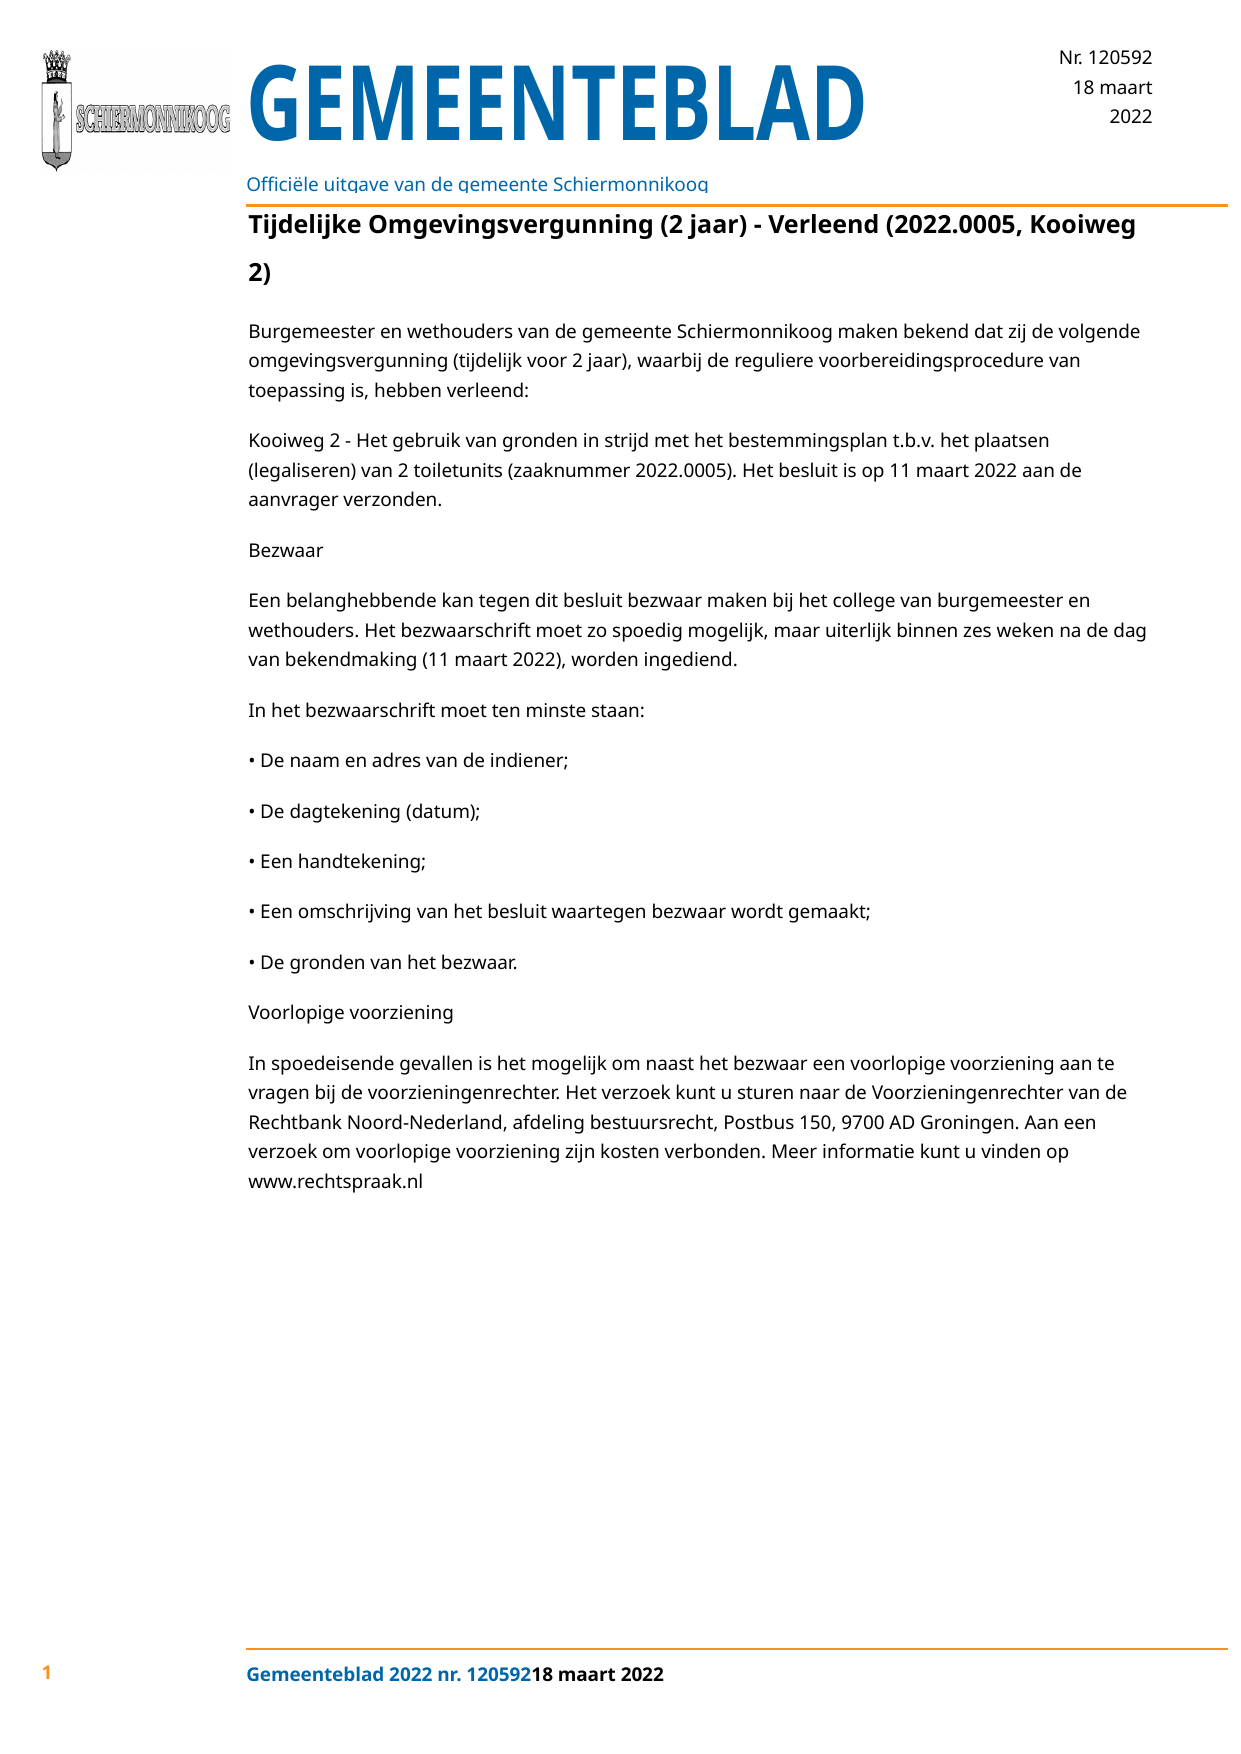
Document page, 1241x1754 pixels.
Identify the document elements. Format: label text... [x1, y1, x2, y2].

text Burgemeester en wethouders van de gemeente Schiermonnikoog maken bekend dat zij de volgende omgevingsvergunning (tijdelijk voor 2 jaar), waarbij de reguliere voorbereidingsprocedure van toepassing is, hebben verleend: [248, 318, 1152, 403]
text Kooiweg 2 - Het gebruik van gronden in strijd met het bestemmingsplan t.b.v. het plaatsen (legaliseren) van 2 toiletunits (zaaknummer 2022.0005). Het besluit is op 11 maart 2022 aan de aanvrager verzonden. [248, 427, 1152, 512]
text • De dagtekening (datum); [248, 798, 1152, 824]
text • De naam en adres van de indiener; [248, 747, 1152, 773]
text Voorlopige voorziening [248, 999, 1152, 1025]
text In het bezwaarschrift moet ten minste staan: [248, 697, 1152, 723]
text Een belanghebbende kan tegen dit besluit bezwaar maken bij het college van burgemeester en wethouders. Het bezwaarschrift moet zo spoedig mogelijk, maar uiterlijk binnen zes weken na de dag van bekendmaking (11 maart 2022), worden ingediend. [248, 587, 1152, 672]
text • Een omschrijving van het besluit waartegen bezwaar wordt gemaakt; [248, 899, 1152, 924]
text Tijdelijke Omgevingsvergunning (2 jaar) - Verleend (2022.0005, Kooiweg 2) [248, 207, 1152, 288]
text • De gronden van het bezwaar. [248, 949, 1152, 975]
text In spoedeisende gevallen is het mogelijk om naast het bezwaar een voorlopige voorziening aan te vragen bij de voorzieningenrechter. Het verzoek kunt u sturen naar de Voorzieningenrechter van de Rechtbank Noord-Nederland, afdeling bestuursrecht, Postbus 150, 9700 AD Groningen. Aan een verzoek om voorlopige voorziening zijn kosten verbonden. Meer informatie kunt u vinden op www.rechtspraak.nl [248, 1050, 1152, 1194]
text Bezwaar [248, 537, 1152, 563]
picture [41, 47, 231, 172]
text • Een handtekening; [248, 848, 1152, 874]
